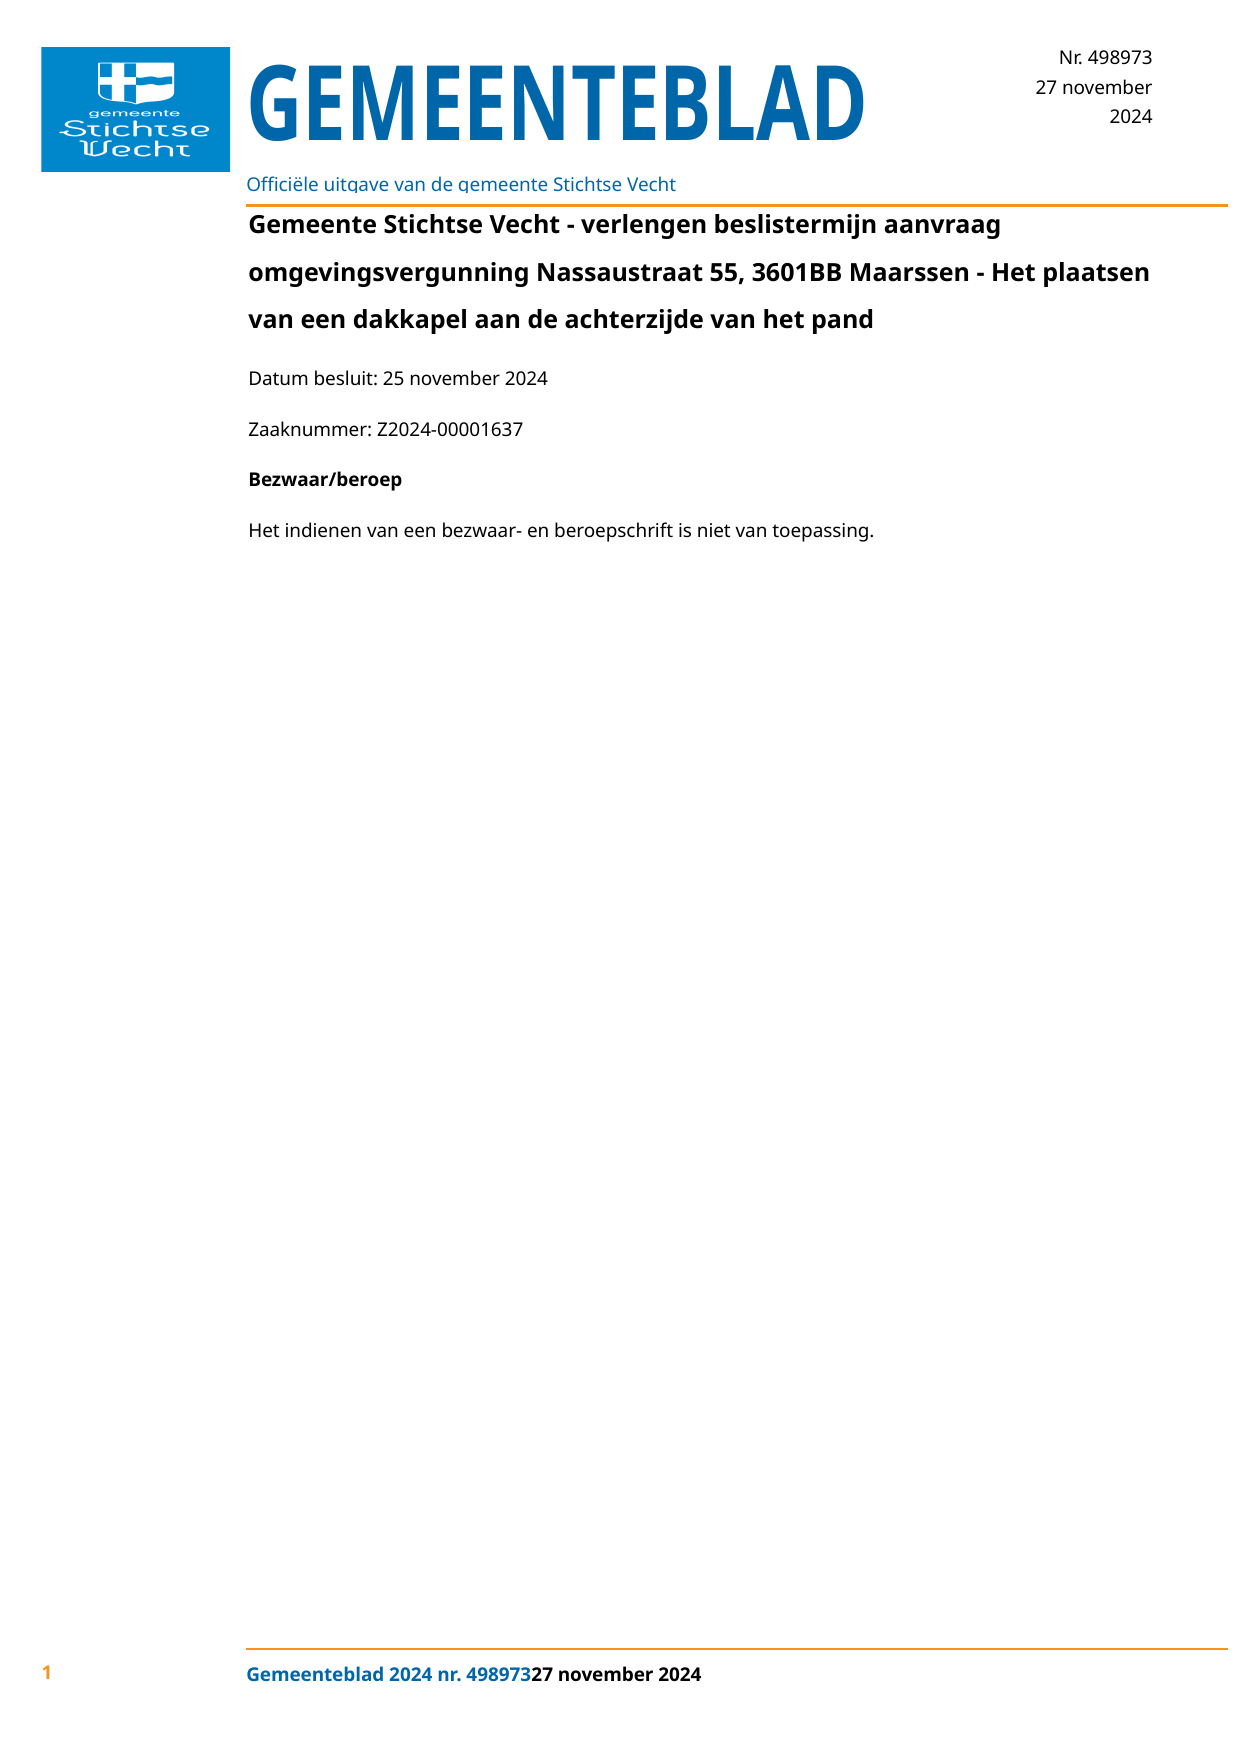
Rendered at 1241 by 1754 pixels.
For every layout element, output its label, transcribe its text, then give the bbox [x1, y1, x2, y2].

text Datum besluit: 25 november 2024 [248, 366, 1152, 391]
text Bezwaar/beroep [248, 466, 1152, 492]
picture [137, 63, 174, 103]
picture [99, 63, 135, 101]
text Gemeente Stichtse Vecht - verlengen beslistermijn aanvraag omgevingsvergunning Nassaustraat 55, 3601BB Maarssen - Het plaatsen van een dakkapel aan de achterzijde van het pand [248, 207, 1152, 336]
text Zaaknummer: Z2024-00001637 [248, 416, 1152, 442]
text Het indienen van een bezwaar- en beroepschrift is niet van toepassing. [248, 517, 1152, 542]
